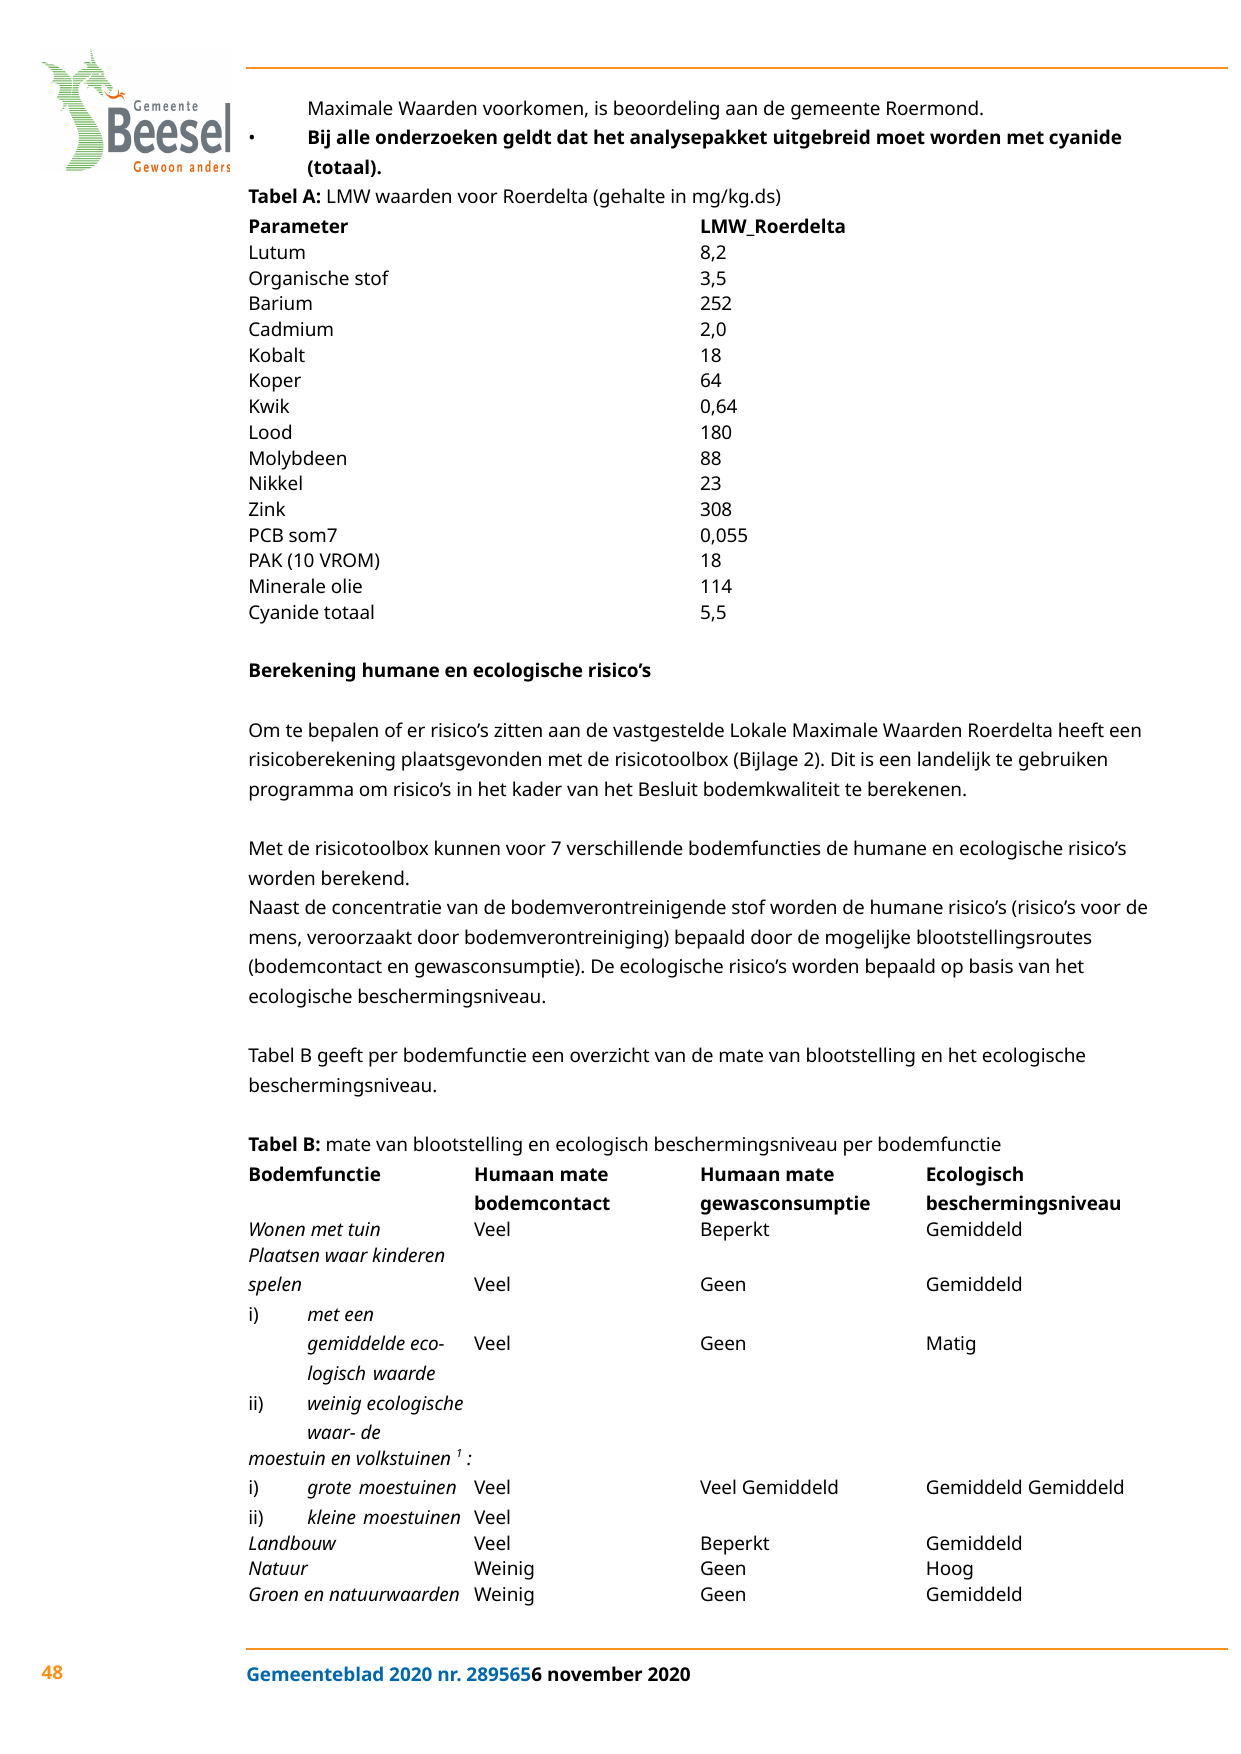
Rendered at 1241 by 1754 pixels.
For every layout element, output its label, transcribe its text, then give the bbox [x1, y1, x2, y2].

table_cell 0,64 [700, 393, 1152, 419]
text Met de risicotoolbox kunnen voor 7 verschillende bodemfuncties de humane en ecologische risico’s worden berekend. [248, 835, 1152, 891]
table_cell 3,5 [700, 265, 1152, 290]
table_header Humaan mate gewasconsumptie [700, 1161, 926, 1216]
list Bij alle onderzoeken geldt dat het analysepakket uitgebreid moet worden met cyanide (totaal). [248, 124, 1152, 180]
table_cell 5,5 [700, 599, 1152, 625]
table_cell Geen [700, 1556, 926, 1581]
table_cell Organische stof [248, 265, 700, 290]
table_cell Veel Veel [474, 1445, 700, 1530]
table_cell Weinig [474, 1556, 700, 1581]
table_cell 23 [700, 471, 1152, 496]
table_cell Groen en natuurwaarden [248, 1581, 474, 1607]
table_cell Gemiddeld [926, 1216, 1152, 1242]
table_cell Beperkt [700, 1216, 926, 1242]
table_cell Gemiddeld [926, 1530, 1152, 1556]
table_header Bodemfunctie [248, 1161, 474, 1216]
table_cell Veel Gemiddeld [700, 1445, 926, 1530]
table_cell Geen Geen [700, 1242, 926, 1445]
text Naast de concentratie van de bodemverontreinigende stof worden de humane risico’s (risico’s voor de mens, veroorzaakt door bodemverontreiniging) bepaald door de mogelijke blootstellingsroutes (bodemcontact en gewasconsumptie). De ecologische risico’s worden bepaald op basis van het ecologische beschermingsniveau. [248, 894, 1152, 1009]
table_cell Wonen met tuin [248, 1216, 474, 1242]
table_cell 2,0 [700, 316, 1152, 342]
list Maximale Waarden voorkomen, is beoordeling aan de gemeente Roermond. [248, 95, 1152, 121]
table_cell 308 [700, 496, 1152, 522]
table_header Parameter [248, 213, 700, 239]
table_cell Nikkel [248, 471, 700, 496]
table_cell moestuin en volkstuinen 1 : grote moestuinen kleine moestuinen [248, 1445, 474, 1530]
table_cell Weinig [474, 1581, 700, 1607]
table_cell Lutum [248, 239, 700, 265]
table_cell Hoog [926, 1556, 1152, 1581]
table_cell Koper [248, 368, 700, 393]
table_cell Veel Veel [474, 1242, 700, 1445]
table_cell Cyanide totaal [248, 599, 700, 625]
table_cell 18 [700, 342, 1152, 368]
table_cell 180 [700, 419, 1152, 445]
table_cell Kobalt [248, 342, 700, 368]
table_cell 64 [700, 368, 1152, 393]
table_cell Geen [700, 1581, 926, 1607]
table_cell Barium [248, 290, 700, 316]
table_cell PCB som7 [248, 522, 700, 548]
table_cell Minerale olie [248, 574, 700, 599]
table_cell Natuur [248, 1556, 474, 1581]
table_cell 0,055 [700, 522, 1152, 548]
text Tabel B: mate van blootstelling en ecologisch beschermingsniveau per bodemfunctie [248, 1131, 1152, 1157]
table_cell PAK (10 VROM) [248, 548, 700, 573]
table_cell Molybdeen [248, 445, 700, 471]
table_cell Zink [248, 496, 700, 522]
text Tabel B geeft per bodemfunctie een overzicht van de mate van blootstelling en het ecologische beschermingsniveau. [248, 1042, 1152, 1098]
text Tabel A: LMW waarden voor Roerdelta (gehalte in mg/kg.ds) [248, 183, 1152, 209]
table_cell Kwik [248, 393, 700, 419]
table_header Ecologisch beschermingsniveau [926, 1161, 1152, 1216]
table_cell 252 [700, 290, 1152, 316]
text Berekening humane en ecologische risico’s [248, 658, 1152, 683]
table_cell Cadmium [248, 316, 700, 342]
table_cell Veel [474, 1530, 700, 1556]
table_cell 18 [700, 548, 1152, 573]
table_cell 8,2 [700, 239, 1152, 265]
table_cell Gemiddeld Gemiddeld [926, 1445, 1152, 1530]
table_cell Landbouw [248, 1530, 474, 1556]
table_cell Lood [248, 419, 700, 445]
table_cell 114 [700, 574, 1152, 599]
table_cell Gemiddeld [926, 1581, 1152, 1607]
table_header Humaan mate bodemcontact [474, 1161, 700, 1216]
text Om te bepalen of er risico’s zitten aan de vastgestelde Lokale Maximale Waarden Roerdelta heeft een risicoberekening plaatsgevonden met de risicotoolbox (Bijlage 2). Dit is een landelijk te gebruiken programma om risico’s in het kader van het Besluit bodemkwaliteit te berekenen. [248, 717, 1152, 802]
table_header LMW_Roerdelta [700, 213, 1152, 239]
table_cell Gemiddeld Matig [926, 1242, 1152, 1445]
table_cell 88 [700, 445, 1152, 471]
table_cell Plaatsen waar kinderen spelen met een gemiddelde eco- logisch waarde weinig ecologische waar- de [248, 1242, 474, 1445]
picture [41, 47, 231, 172]
table_cell Veel [474, 1216, 700, 1242]
table_cell Beperkt [700, 1530, 926, 1556]
